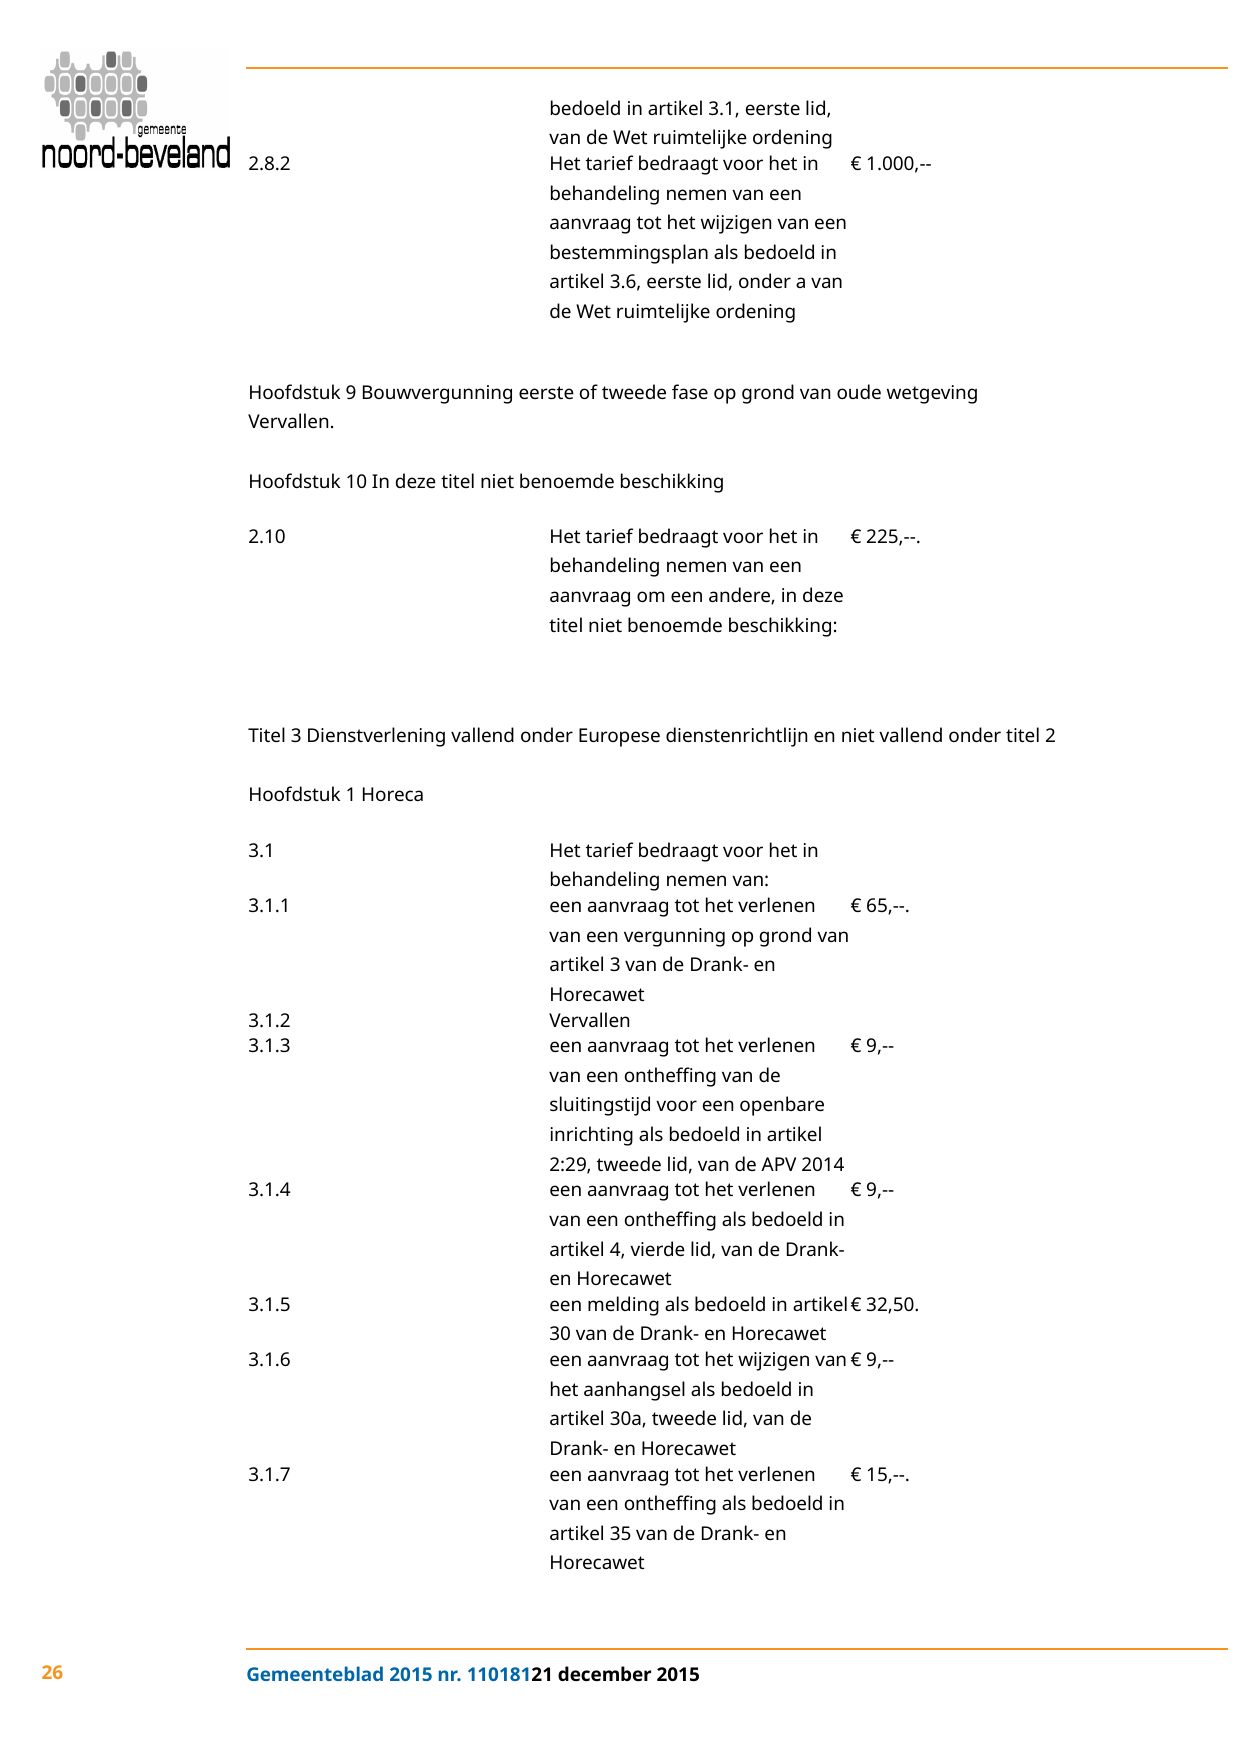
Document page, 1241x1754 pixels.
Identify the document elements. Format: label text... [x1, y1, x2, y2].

table_header [850, 837, 1152, 892]
text Hoofdstuk 1 Horeca [248, 782, 1152, 807]
table_cell € 9,-- [850, 1033, 1152, 1177]
table_header € 225,--. [850, 523, 1152, 638]
table_cell 3.1.1 [248, 892, 549, 1007]
text Titel 3 Dienstverlening vallend onder Europese dienstenrichtlijn en niet vallend onder titel 2 [248, 722, 1152, 748]
table_cell € 65,--. [850, 892, 1152, 1007]
picture [41, 47, 231, 172]
table_cell Vervallen [549, 1007, 850, 1032]
text Vervallen. [248, 409, 1152, 434]
table_header Het tarief bedraagt voor het in behandeling nemen van een aanvraag om een andere, in deze titel niet benoemde beschikking: [549, 523, 850, 638]
table_cell € 9,-- [850, 1177, 1152, 1291]
table_cell een aanvraag tot het wijzigen van het aanhangsel als bedoeld in artikel 30a, tweede lid, van de Drank- en Horecawet [549, 1346, 850, 1461]
table_cell een aanvraag tot het verlenen van een vergunning op grond van artikel 3 van de Drank- en Horecawet [549, 892, 850, 1007]
table_cell 3.1.2 [248, 1007, 549, 1032]
table_header Het tarief bedraagt voor het in behandeling nemen van: [549, 837, 850, 892]
table_header [850, 95, 1152, 150]
table_cell Het tarief bedraagt voor het in behandeling nemen van een aanvraag tot het wijzigen van een bestemmingsplan als bedoeld in artikel 3.6, eerste lid, onder a van de Wet ruimtelijke ordening [549, 150, 850, 324]
table_cell € 9,-- [850, 1346, 1152, 1461]
table_cell 3.1.7 [248, 1461, 549, 1575]
text Hoofdstuk 9 Bouwvergunning eerste of tweede fase op grond van oude wetgeving [248, 379, 1152, 405]
table_cell een aanvraag tot het verlenen van een ontheffing als bedoeld in artikel 4, vierde lid, van de Drank- en Horecawet [549, 1177, 850, 1291]
table_cell € 15,--. [850, 1461, 1152, 1575]
table_cell een melding als bedoeld in artikel 30 van de Drank- en Horecawet [549, 1291, 850, 1346]
table_header 3.1 [248, 837, 549, 892]
table_cell € 1.000,-- [850, 150, 1152, 324]
table_cell een aanvraag tot het verlenen van een ontheffing van de sluitingstijd voor een openbare inrichting als bedoeld in artikel 2:29, tweede lid, van de APV 2014 [549, 1033, 850, 1177]
table_header bedoeld in artikel 3.1, eerste lid, van de Wet ruimtelijke ordening [549, 95, 850, 150]
table_header 2.10 [248, 523, 549, 638]
table_cell 3.1.4 [248, 1177, 549, 1291]
table_header [248, 95, 549, 150]
table_cell € 32,50. [850, 1291, 1152, 1346]
table_cell een aanvraag tot het verlenen van een ontheffing als bedoeld in artikel 35 van de Drank- en Horecawet [549, 1461, 850, 1575]
table_cell 2.8.2 [248, 150, 549, 324]
text Hoofdstuk 10 In deze titel niet benoemde beschikking [248, 468, 1152, 493]
table_cell 3.1.3 [248, 1033, 549, 1177]
table_cell [850, 1007, 1152, 1032]
table_cell 3.1.5 [248, 1291, 549, 1346]
table_cell 3.1.6 [248, 1346, 549, 1461]
